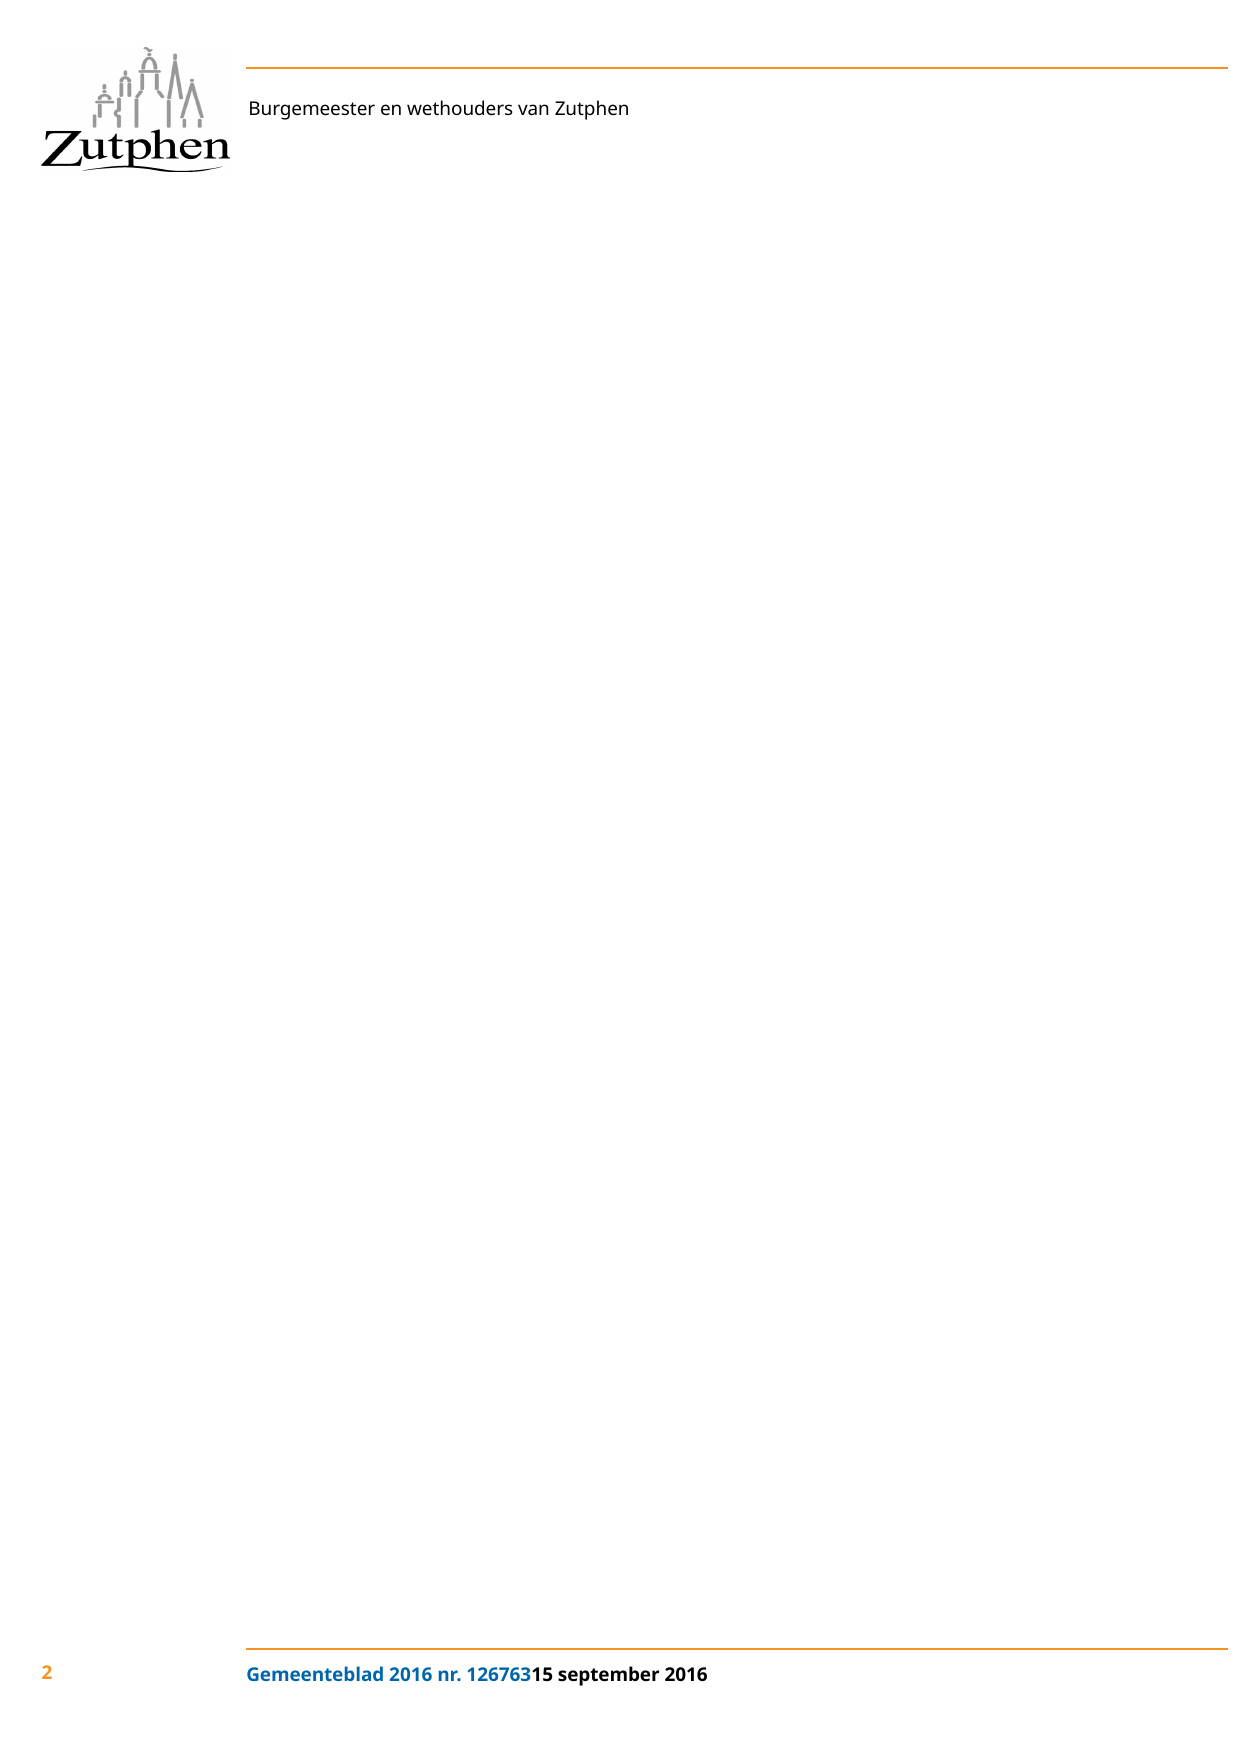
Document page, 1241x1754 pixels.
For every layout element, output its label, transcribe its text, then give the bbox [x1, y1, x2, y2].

text Burgemeester en wethouders van Zutphen [248, 95, 1152, 121]
picture [41, 47, 231, 172]
